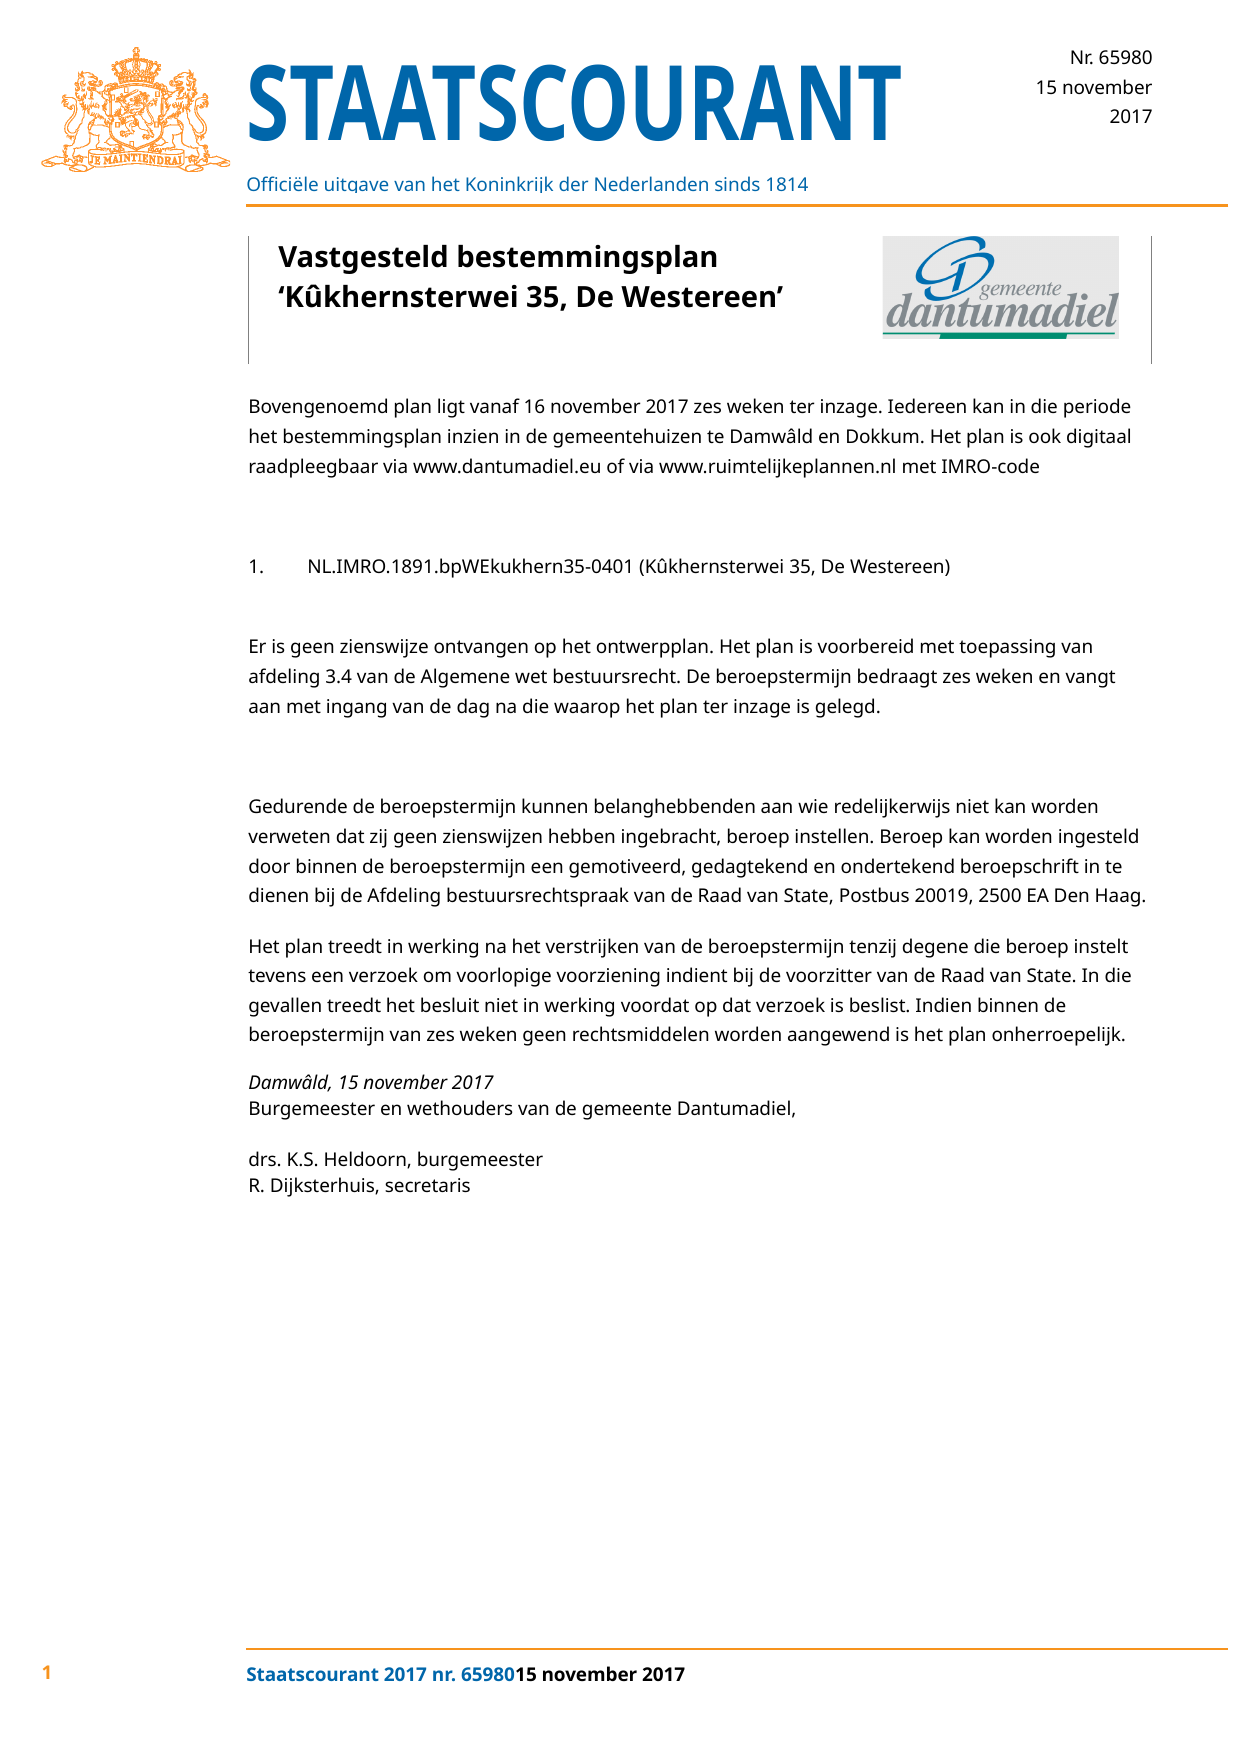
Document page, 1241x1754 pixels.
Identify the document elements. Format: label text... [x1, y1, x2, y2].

text drs. K.S. Heldoorn, burgemeester [248, 1147, 1152, 1172]
table_header [850, 236, 882, 338]
table_header [850, 339, 1151, 364]
table_header [1119, 236, 1151, 338]
text Er is geen zienswijze ontvangen op het ontwerpplan. Het plan is voorbereid met toepassing van afdeling 3.4 van de Algemene wet bestuursrecht. De beroepstermijn bedraagt zes weken en vangt aan met ingang van de dag na die waarop het plan ter inzage is gelegd. [248, 634, 1152, 718]
text R. Dijksterhuis, secretaris [248, 1172, 1152, 1198]
picture [882, 236, 1119, 339]
text Gedurende de beroepstermijn kunnen belanghebbenden aan wie redelijkerwijs niet kan worden verweten dat zij geen zienswijzen hebben ingebracht, beroep instellen. Beroep kan worden ingesteld door binnen de beroepstermijn een gemotiveerd, gedagtekend en ondertekend beroepschrift in te dienen bij de Afdeling bestuursrechtspraak van de Raad van State, Postbus 20019, 2500 EA Den Haag. [248, 794, 1152, 908]
text Burgemeester en wethouders van de gemeente Dantumadiel, [248, 1095, 1152, 1121]
text Damwâld, 15 november 2017 [248, 1069, 1152, 1095]
text Bovengenoemd plan ligt vanaf 16 november 2017 zes weken ter inzage. Iedereen kan in die periode het bestemmingsplan inzien in de gemeentehuizen te Damwâld en Dokkum. Het plan is ook digitaal raadpleegbaar via www.dantumadiel.eu of via www.ruimtelijkeplannen.nl met IMRO-code [248, 394, 1152, 478]
text Het plan treedt in werking na het verstrijken van de beroepstermijn tenzij degene die beroep instelt tevens een verzoek om voorlopige voorziening indient bij de voorzitter van de Raad van State. In die gevallen treedt het besluit niet in werking voordat op dat verzoek is beslist. Indien binnen de beroepstermijn van zes weken geen rechtsmiddelen worden aangewend is het plan onherroepelijk. [248, 933, 1152, 1047]
table_header Vastgesteld bestemmingsplan ‘Kûkhernsterwei 35, De Westereen’ [249, 236, 850, 364]
list NL.IMRO.1891.bpWEkukhern35-0401 (Kûkhernsterwei 35, De Westereen) [248, 554, 1152, 579]
picture [41, 47, 231, 172]
